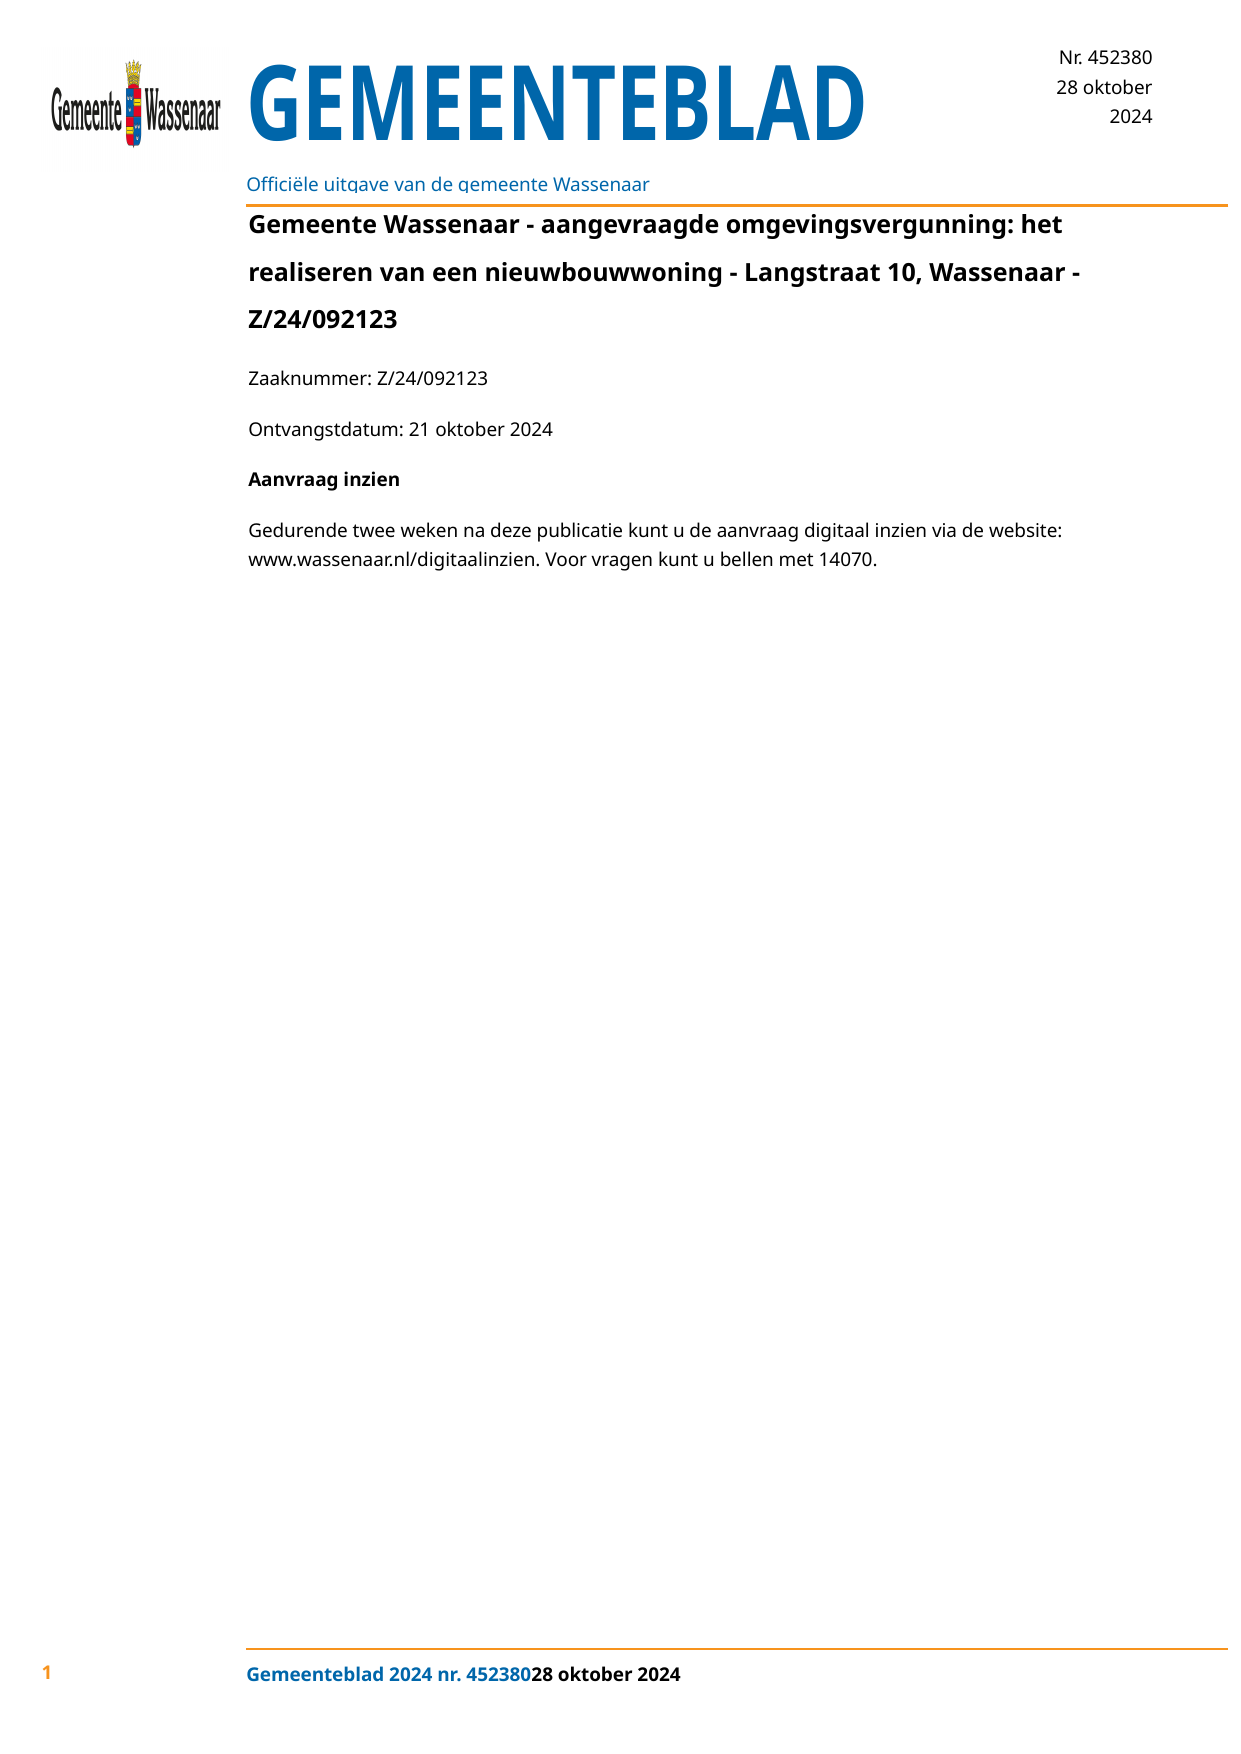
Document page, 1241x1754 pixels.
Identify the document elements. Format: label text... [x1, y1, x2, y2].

text Zaaknummer: Z/24/092123 [248, 366, 1152, 391]
text Ontvangstdatum: 21 oktober 2024 [248, 416, 1152, 442]
text Gemeente Wassenaar - aangevraagde omgevingsvergunning: het realiseren van een nieuwbouwwoning - Langstraat 10, Wassenaar - Z/24/092123 [248, 207, 1152, 336]
picture [41, 47, 231, 172]
text Gedurende twee weken na deze publicatie kunt u de aanvraag digitaal inzien via de website: www.wassenaar.nl/digitaalinzien. Voor vragen kunt u bellen met 14070. [248, 517, 1152, 572]
text Aanvraag inzien [248, 466, 1152, 492]
